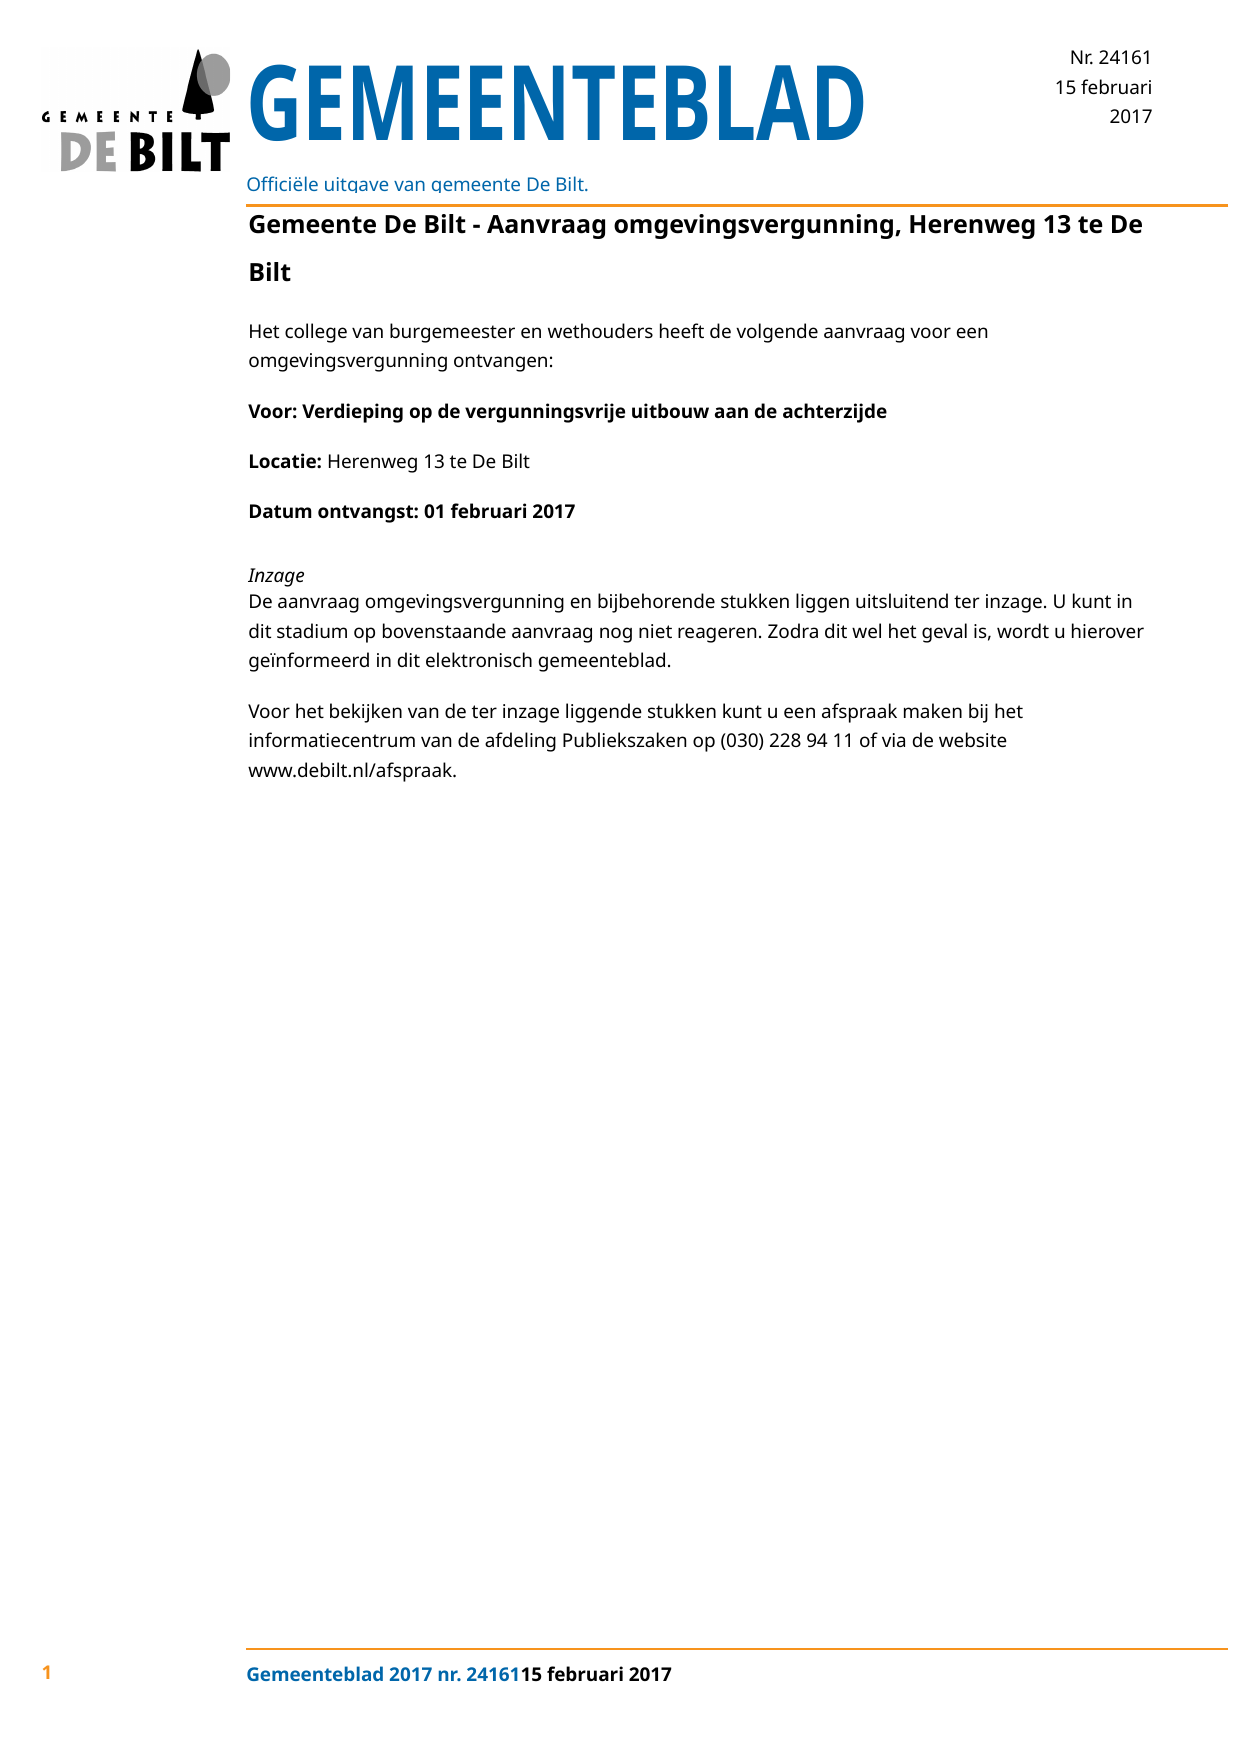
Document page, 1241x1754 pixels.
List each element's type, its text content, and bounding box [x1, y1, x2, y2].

picture [41, 47, 231, 172]
text De aanvraag omgevingsvergunning en bijbehorende stukken liggen uitsluitend ter inzage. U kunt in dit stadium op bovenstaande aanvraag nog niet reageren. Zodra dit wel het geval is, wordt u hierover geïnformeerd in dit elektronisch gemeenteblad. [248, 588, 1152, 673]
text Inzage [248, 563, 1152, 588]
text Het college van burgemeester en wethouders heeft de volgende aanvraag voor een omgevingsvergunning ontvangen: [248, 318, 1152, 373]
text Gemeente De Bilt - Aanvraag omgevingsvergunning, Herenweg 13 te De Bilt [248, 207, 1152, 288]
text Voor het bekijken van de ter inzage liggende stukken kunt u een afspraak maken bij het informatiecentrum van de afdeling Publiekszaken op (030) 228 94 11 of via de website www.debilt.nl/afspraak. [248, 698, 1152, 783]
text Locatie: Herenweg 13 te De Bilt [248, 448, 1152, 474]
text Voor: Verdieping op de vergunningsvrije uitbouw aan de achterzijde [248, 398, 1152, 424]
text Datum ontvangst: 01 februari 2017 [248, 499, 1152, 524]
